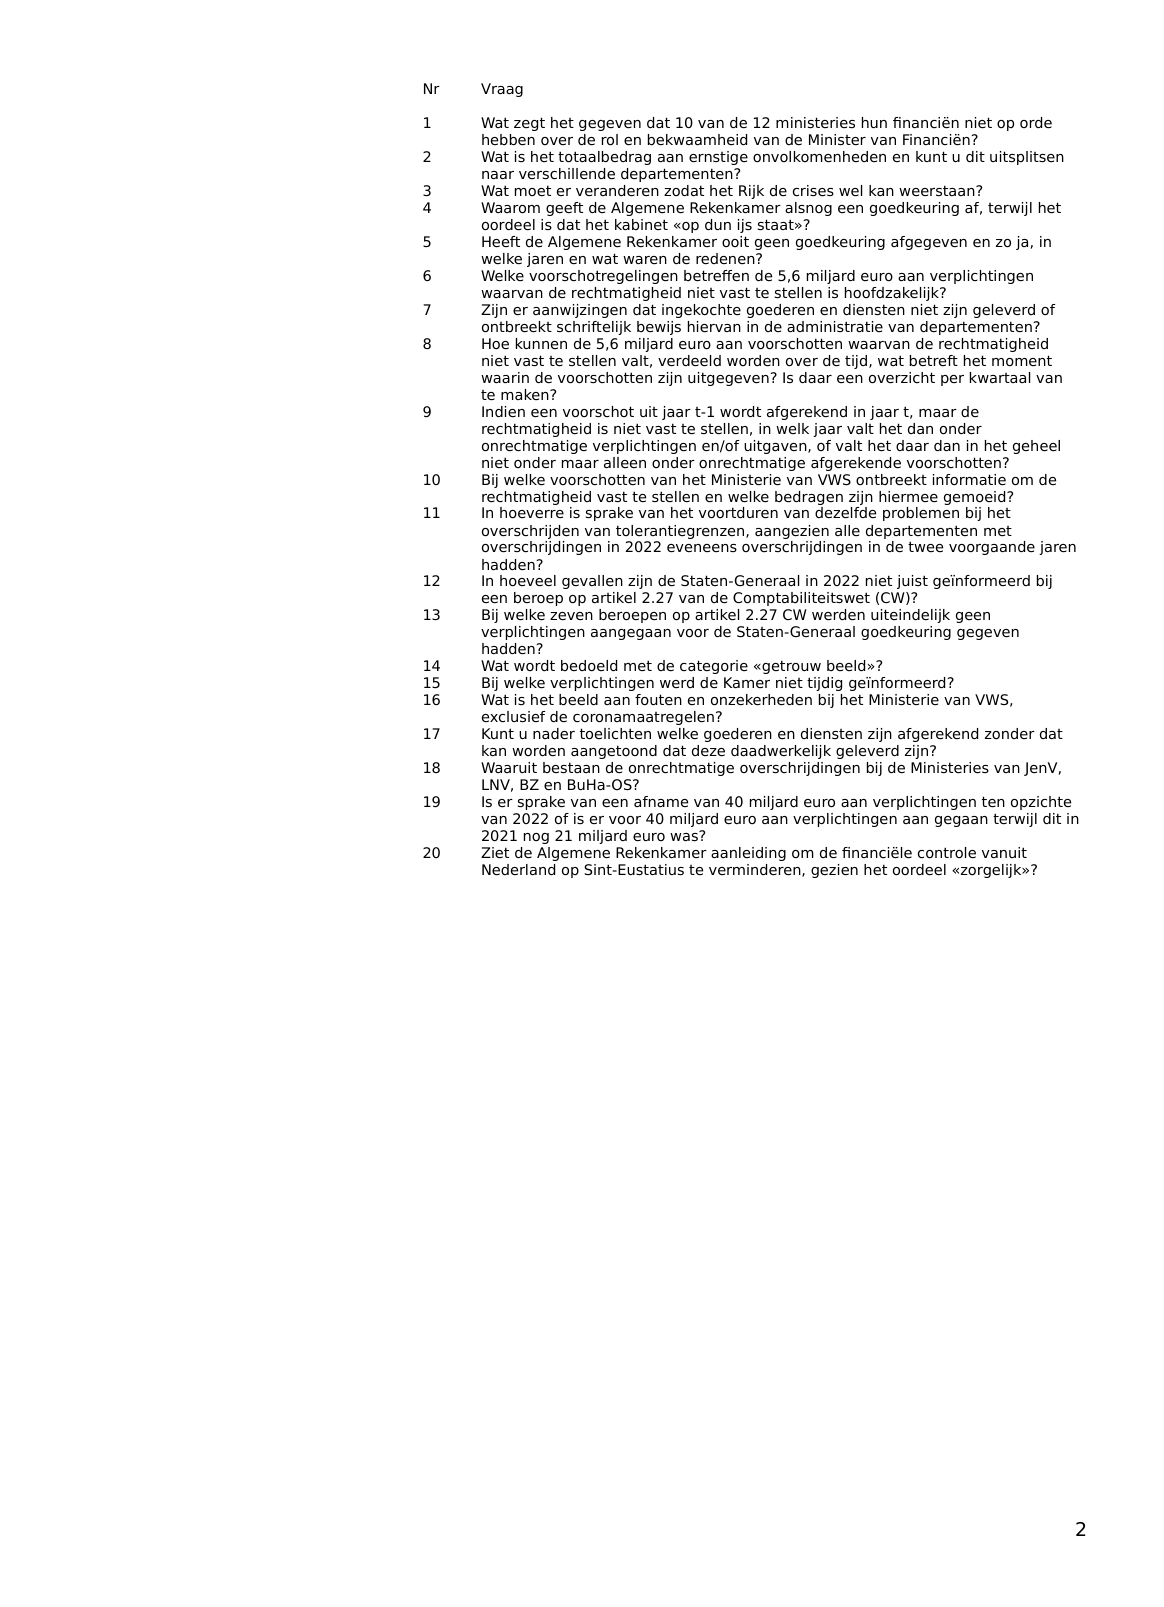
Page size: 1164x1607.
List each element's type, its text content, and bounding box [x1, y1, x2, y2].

table_cell 20 [422, 845, 475, 879]
table_cell 12 [422, 573, 475, 607]
table_cell 1 [422, 115, 475, 149]
table_cell 15 [422, 675, 475, 692]
table_cell [422, 98, 475, 115]
table_cell 9 [422, 404, 475, 471]
table_cell [475, 98, 1087, 115]
table_cell 16 [422, 692, 475, 726]
table_cell Wat is het totaalbedrag aan ernstige onvolkomenheden en kunt u dit uitsplitsen naar verschillende departementen? [475, 149, 1087, 183]
table_cell Bij welke verplichtingen werd de Kamer niet tijdig geïnformeerd? [475, 675, 1087, 692]
table_cell 10 [422, 471, 475, 505]
table_cell 14 [422, 658, 475, 675]
table_cell 11 [422, 505, 475, 573]
table_cell Wat wordt bedoeld met de categorie «getrouw beeld»? [475, 658, 1087, 675]
table_cell 18 [422, 760, 475, 794]
table_cell Heeft de Algemene Rekenkamer ooit geen goedkeuring afgegeven en zo ja, in welke jaren en wat waren de redenen? [475, 234, 1087, 268]
table_cell 17 [422, 726, 475, 760]
table_cell Bij welke zeven beroepen op artikel 2.27 CW werden uiteindelijk geen verplichtingen aangegaan voor de Staten-Generaal goedkeuring gegeven hadden? [475, 607, 1087, 658]
table_cell 4 [422, 200, 475, 234]
table_cell Bij welke voorschotten van het Ministerie van VWS ontbreekt informatie om de rechtmatigheid vast te stellen en welke bedragen zijn hiermee gemoeid? [475, 471, 1087, 505]
table_cell 3 [422, 183, 475, 200]
table_cell 8 [422, 336, 475, 403]
table_cell Waaruit bestaan de onrechtmatige overschrijdingen bij de Ministeries van JenV, LNV, BZ en BuHa-OS? [475, 760, 1087, 794]
table_cell Kunt u nader toelichten welke goederen en diensten zijn afgerekend zonder dat kan worden aangetoond dat deze daadwerkelijk geleverd zijn? [475, 726, 1087, 760]
table_cell 5 [422, 234, 475, 268]
table_cell Zijn er aanwijzingen dat ingekochte goederen en diensten niet zijn geleverd of ontbreekt schriftelijk bewijs hiervan in de administratie van departementen? [475, 302, 1087, 336]
table_cell Wat zegt het gegeven dat 10 van de 12 ministeries hun financiën niet op orde hebben over de rol en bekwaamheid van de Minister van Financiën? [475, 115, 1087, 149]
table_cell Hoe kunnen de 5,6 miljard euro aan voorschotten waarvan de rechtmatigheid niet vast te stellen valt, verdeeld worden over de tijd, wat betreft het moment waarin de voorschotten zijn uitgegeven? Is daar een overzicht per kwartaal van te maken? [475, 336, 1087, 403]
table_cell Is er sprake van een afname van 40 miljard euro aan verplichtingen ten opzichte van 2022 of is er voor 40 miljard euro aan verplichtingen aan gegaan terwijl dit in 2021 nog 21 miljard euro was? [475, 794, 1087, 845]
table_cell 7 [422, 302, 475, 336]
table_cell In hoeveel gevallen zijn de Staten-Generaal in 2022 niet juist geïnformeerd bij een beroep op artikel 2.27 van de Comptabiliteitswet (CW)? [475, 573, 1087, 607]
table_cell In hoeverre is sprake van het voortduren van dezelfde problemen bij het overschrijden van tolerantiegrenzen, aangezien alle departementen met overschrijdingen in 2022 eveneens overschrijdingen in de twee voorgaande jaren hadden? [475, 505, 1087, 573]
table_header Vraag [475, 81, 1087, 98]
table_cell Waarom geeft de Algemene Rekenkamer alsnog een goedkeuring af, terwijl het oordeel is dat het kabinet «op dun ijs staat»? [475, 200, 1087, 234]
table_cell 13 [422, 607, 475, 658]
table_cell Indien een voorschot uit jaar t-1 wordt afgerekend in jaar t, maar de rechtmatigheid is niet vast te stellen, in welk jaar valt het dan onder onrechtmatige verplichtingen en/of uitgaven, of valt het daar dan in het geheel niet onder maar alleen onder onrechtmatige afgerekende voorschotten? [475, 404, 1087, 471]
table_cell 6 [422, 268, 475, 302]
table_cell Ziet de Algemene Rekenkamer aanleiding om de financiële controle vanuit Nederland op Sint-Eustatius te verminderen, gezien het oordeel «zorgelijk»? [475, 845, 1087, 879]
table_cell Wat is het beeld aan fouten en onzekerheden bij het Ministerie van VWS, exclusief de coronamaatregelen? [475, 692, 1087, 726]
table_cell Welke voorschotregelingen betreffen de 5,6 miljard euro aan verplichtingen waarvan de rechtmatigheid niet vast te stellen is hoofdzakelijk? [475, 268, 1087, 302]
table_cell Wat moet er veranderen zodat het Rijk de crises wel kan weerstaan? [475, 183, 1087, 200]
table_cell 2 [422, 149, 475, 183]
table_header Nr [422, 81, 475, 98]
table_cell 19 [422, 794, 475, 845]
